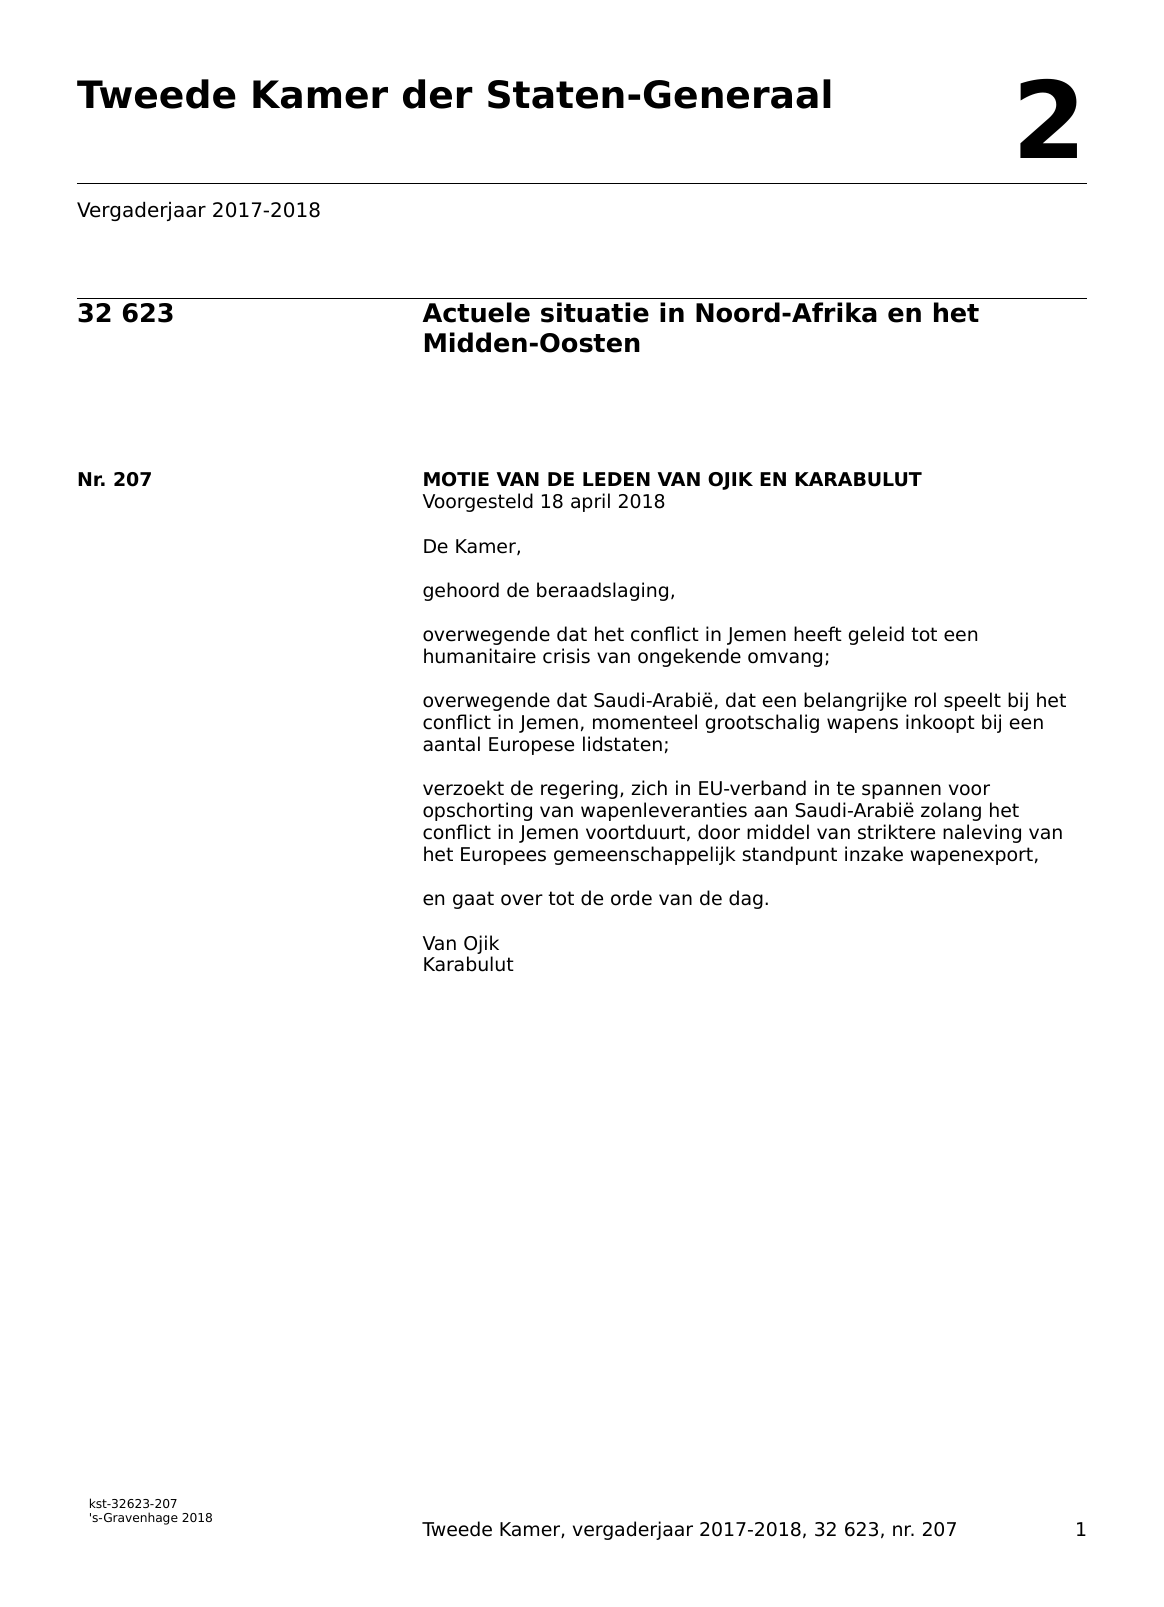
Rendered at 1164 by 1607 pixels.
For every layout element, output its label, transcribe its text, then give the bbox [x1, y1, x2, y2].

text overwegende dat Saudi-Arabië, dat een belangrijke rol speelt bij het conflict in Jemen, momenteel grootschalig wapens inkoopt bij een aantal Europese lidstaten; [422, 690, 1087, 756]
text en gaat over tot de orde van de dag. [422, 888, 1087, 910]
table_header 2 [886, 59, 1087, 183]
subtitle 32 623 Actuele situatie in Noord-Afrika en het Midden-Oosten [77, 299, 1087, 358]
text Karabulut [422, 954, 1087, 976]
text verzoekt de regering, zich in EU-verband in te spannen voor opschorting van wapenleveranties aan Saudi-Arabië zolang het conflict in Jemen voortduurt, door middel van striktere naleving van het Europees gemeenschappelijk standpunt inzake wapenexport, [422, 778, 1087, 866]
text gehoord de beraadslaging, [422, 580, 1087, 602]
table_cell Vergaderjaar 2017-2018 [77, 184, 1087, 298]
subtitle Nr. 207 MOTIE VAN DE LEDEN VAN OJIK EN KARABULUT [77, 469, 1087, 491]
text Voorgesteld 18 april 2018 [422, 491, 1087, 513]
text kst-32623-207 [88, 1497, 323, 1511]
text De Kamer, [422, 536, 1087, 557]
table_header Tweede Kamer der Staten-Generaal [77, 59, 886, 183]
text 's-Gravenhage 2018 [88, 1511, 323, 1525]
text overwegende dat het conflict in Jemen heeft geleid tot een humanitaire crisis van ongekende omvang; [422, 624, 1087, 668]
text Van Ojik [422, 932, 1087, 954]
